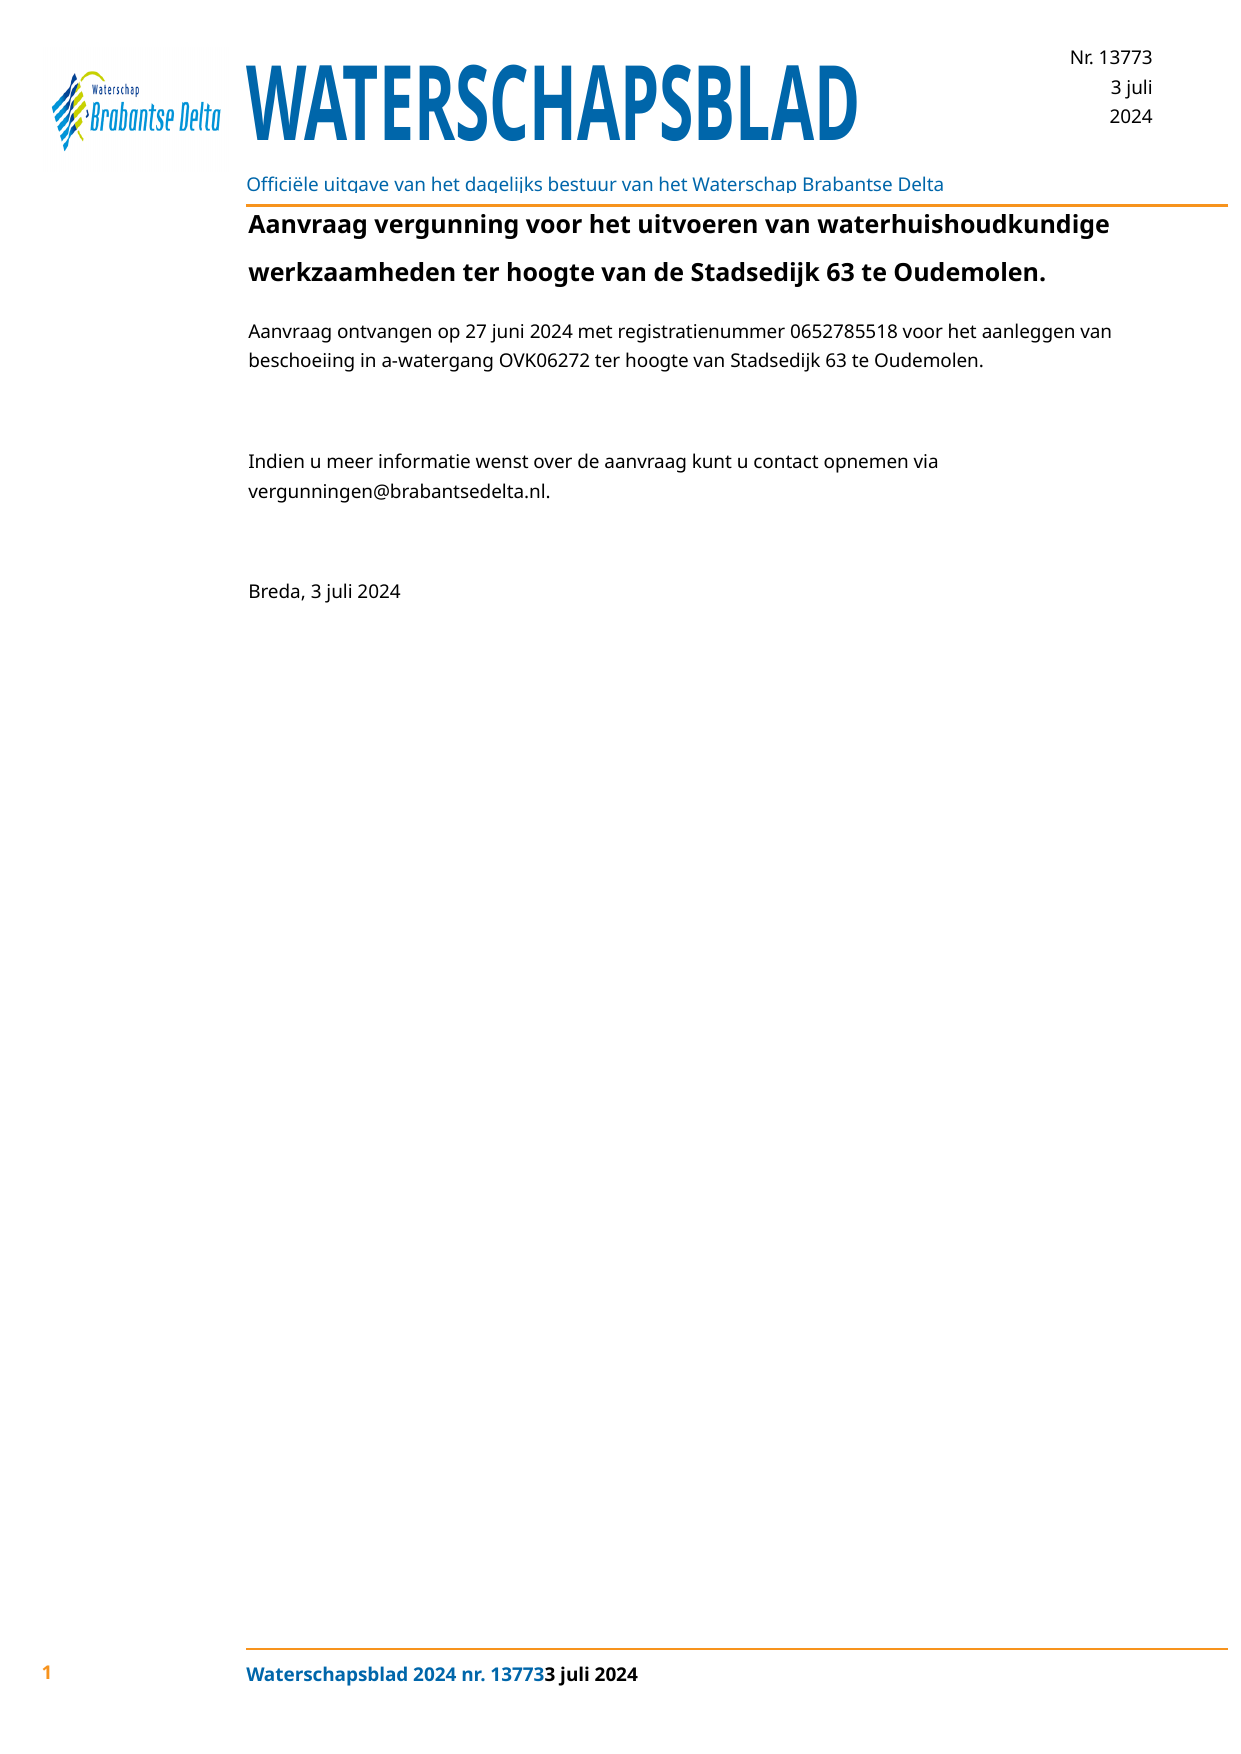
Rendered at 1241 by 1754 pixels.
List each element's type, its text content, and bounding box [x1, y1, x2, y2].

picture [41, 47, 231, 172]
text Aanvraag ontvangen op 27 juni 2024 met registratienummer 0652785518 voor het aanleggen van beschoeiing in a-watergang OVK06272 ter hoogte van Stadsedijk 63 te Oudemolen. [248, 318, 1152, 373]
text Aanvraag vergunning voor het uitvoeren van waterhuishoudkundige werkzaamheden ter hoogte van de Stadsedijk 63 te Oudemolen. [248, 207, 1152, 288]
text Breda, 3 juli 2024 [248, 579, 1152, 604]
text Indien u meer informatie wenst over de aanvraag kunt u contact opnemen via vergunningen@brabantsedelta.nl. [248, 448, 1152, 504]
